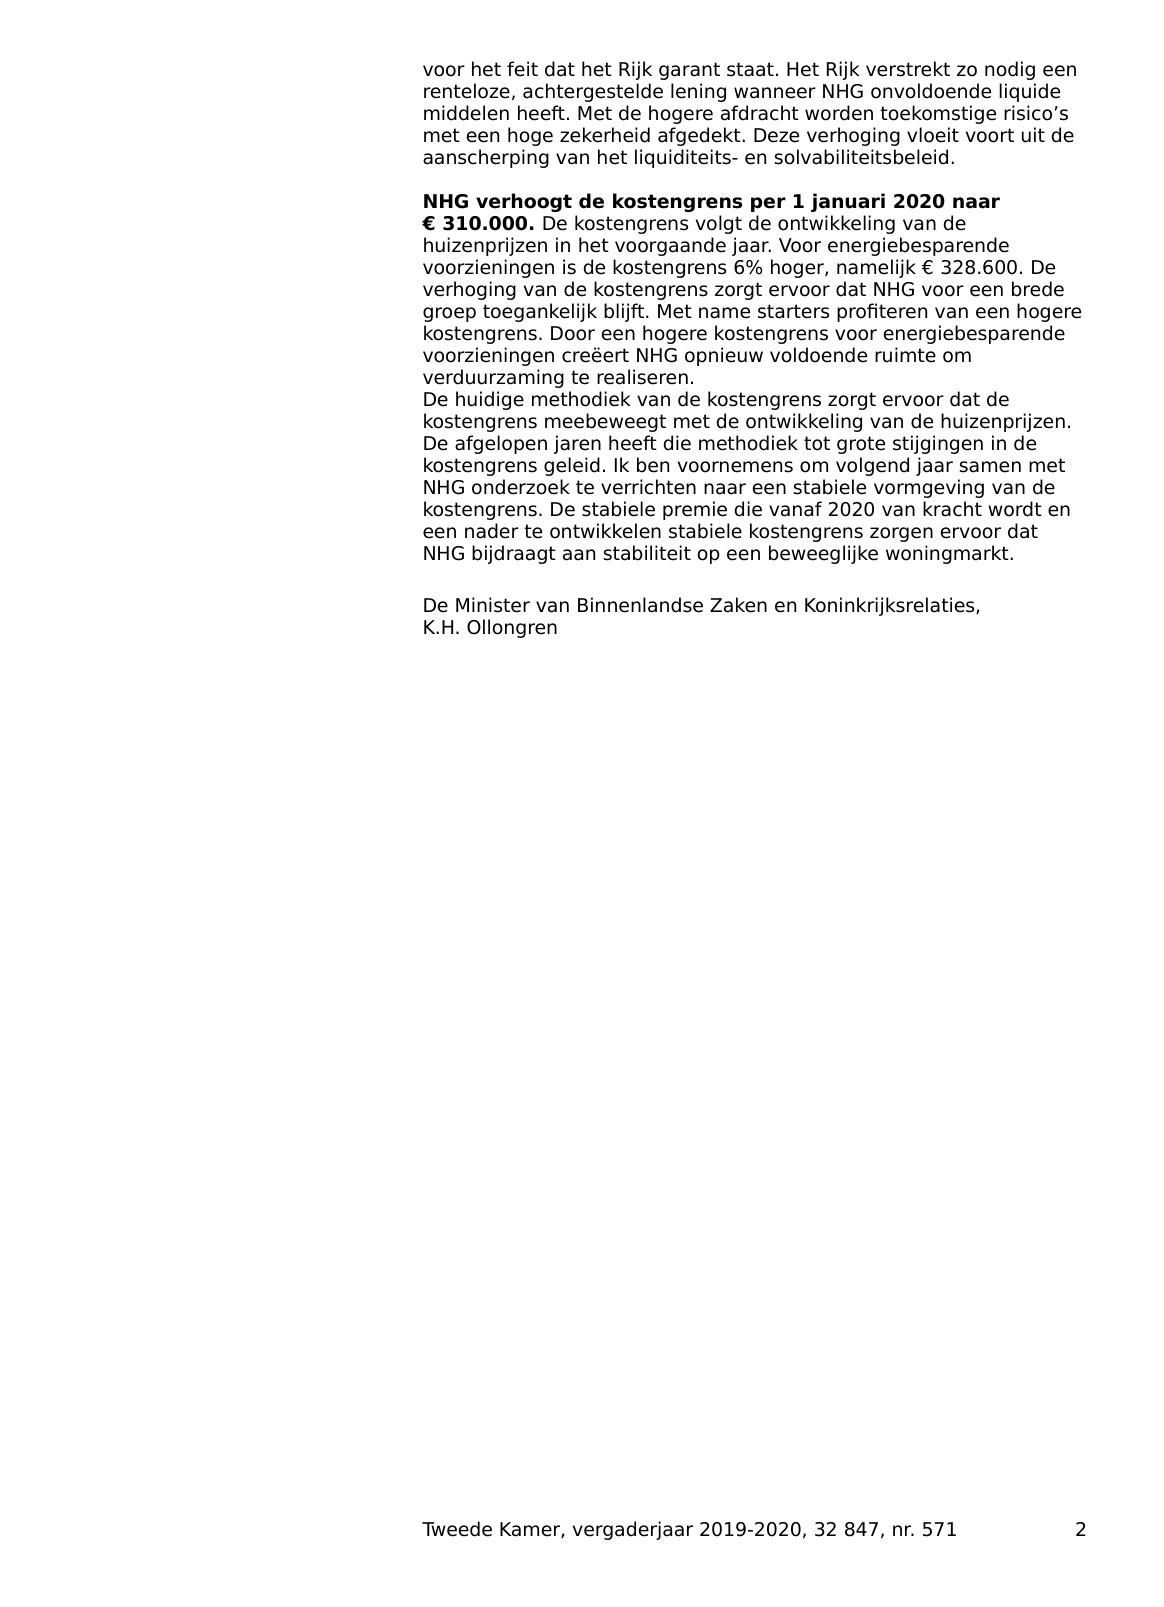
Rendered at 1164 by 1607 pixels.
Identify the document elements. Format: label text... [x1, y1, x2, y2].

text De huidige methodiek van de kostengrens zorgt ervoor dat de kostengrens meebeweegt met de ontwikkeling van de huizenprijzen. De afgelopen jaren heeft die methodiek tot grote stijgingen in de kostengrens geleid. Ik ben voornemens om volgend jaar samen met NHG onderzoek te verrichten naar een stabiele vormgeving van de kostengrens. De stabiele premie die vanaf 2020 van kracht wordt en een nader te ontwikkelen stabiele kostengrens zorgen ervoor dat NHG bijdraagt aan stabiliteit op een beweeglijke woningmarkt. [422, 389, 1087, 565]
text voor het feit dat het Rijk garant staat. Het Rijk verstrekt zo nodig een renteloze, achtergestelde lening wanneer NHG onvoldoende liquide middelen heeft. Met de hogere afdracht worden toekomstige risico’s met een hoge zekerheid afgedekt. Deze verhoging vloeit voort uit de aanscherping van het liquiditeits- en solvabiliteitsbeleid. [422, 59, 1087, 169]
text De Minister van Binnenlandse Zaken en Koninkrijksrelaties, K.H. Ollongren [422, 595, 1087, 639]
text NHG verhoogt de kostengrens per 1 januari 2020 naar € 310.000. De kostengrens volgt de ontwikkeling van de huizenprijzen in het voorgaande jaar. Voor energiebesparende voorzieningen is de kostengrens 6% hoger, namelijk € 328.600. De verhoging van de kostengrens zorgt ervoor dat NHG voor een brede groep toegankelijk blijft. Met name starters profiteren van een hogere kostengrens. Door een hogere kostengrens voor energiebesparende voorzieningen creëert NHG opnieuw voldoende ruimte om verduurzaming te realiseren. [422, 191, 1087, 389]
